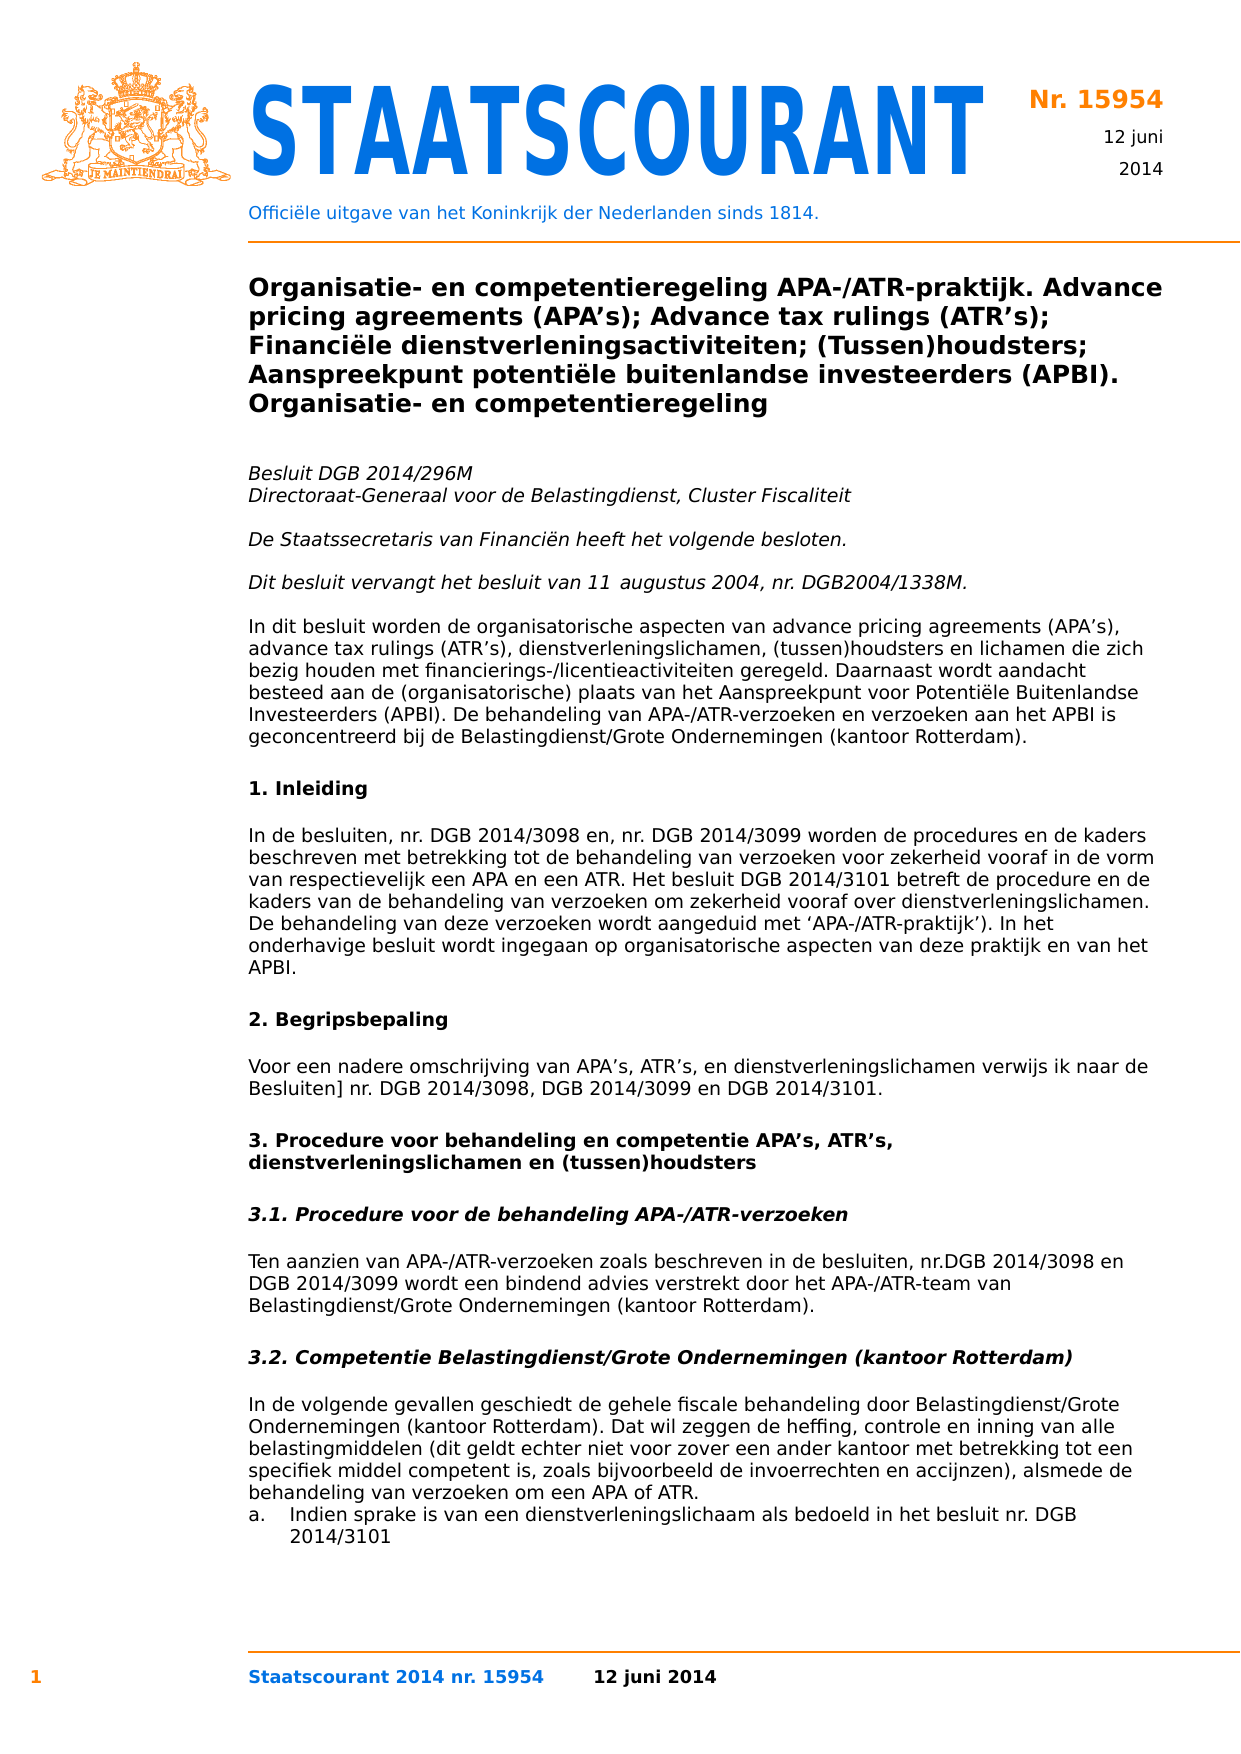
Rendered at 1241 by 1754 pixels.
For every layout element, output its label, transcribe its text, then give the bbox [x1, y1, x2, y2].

text In de volgende gevallen geschiedt de gehele fiscale behandeling door Belastingdienst/Grote Ondernemingen (kantoor Rotterdam). Dat wil zeggen de heffing, controle en inning van alle belastingmiddelen (dit geldt echter niet voor zover een ander kantoor met betrekking tot een specifiek middel competent is, zoals bijvoorbeeld de invoerrechten en accijnzen), alsmede de behandeling van verzoeken om een APA of ATR. [248, 1394, 1163, 1503]
text Ten aanzien van APA-/ATR-verzoeken zoals beschreven in de besluiten, nr.DGB 2014/3098 en DGB 2014/3099 wordt een bindend advies verstrekt door het APA-/ATR-team van Belastingdienst/Grote Ondernemingen (kantoor Rotterdam). [248, 1251, 1163, 1317]
table_header [25, 62, 248, 241]
text De Staatssecretaris van Financiën heeft het volgende besloten. [248, 528, 1163, 550]
text Directoraat-Generaal voor de Belastingdienst, Cluster Fiscaliteit [248, 484, 1163, 507]
text Voor een nadere omschrijving van APA’s, ATR’s, en dienstverleningslichamen verwijs ik naar de Besluiten] nr. DGB 2014/3098, DGB 2014/3099 en DGB 2014/3101. [248, 1056, 1163, 1100]
table_header STAATSCOURANT [248, 62, 998, 203]
subtitle 3.1. Procedure voor de behandeling APA-/ATR-verzoeken [248, 1204, 1163, 1226]
text Besluit DGB 2014/296M [248, 463, 1163, 484]
text In dit besluit worden de organisatorische aspecten van advance pricing agreements (APA’s), advance tax rulings (ATR’s), dienstverleningslichamen, (tussen)houdsters en lichamen die zich bezig houden met financierings-/licentieactiviteiten geregeld. Daarnaast wordt aandacht besteed aan de (organisatorische) plaats van het Aanspreekpunt voor Potentiële Buitenlandse Investeerders (APBI). De behandeling van APA-/ATR-verzoeken en verzoeken aan het APBI is geconcentreerd bij de Belastingdienst/Grote Ondernemingen (kantoor Rotterdam). [248, 616, 1163, 748]
text In de besluiten, nr. DGB 2014/3098 en, nr. DGB 2014/3099 worden de procedures en de kaders beschreven met betrekking tot de behandeling van verzoeken voor zekerheid vooraf in de vorm van respectievelijk een APA en een ATR. Het besluit DGB 2014/3101 betreft de procedure en de kaders van de behandeling van verzoeken om zekerheid vooraf over dienstverleningslichamen. De behandeling van deze verzoeken wordt aangeduid met ‘APA-/ATR-praktijk’). In het onderhavige besluit wordt ingegaan op organisatorische aspecten van deze praktijk en van het APBI. [248, 825, 1163, 979]
subtitle 1. Inleiding [248, 778, 1163, 800]
subtitle Organisatie- en competentieregeling APA-/ATR-praktijk. Advance pricing agreements (APA’s); Advance tax rulings (ATR’s); Financiële dienstverleningsactiviteiten; (Tussen)houdsters; Aanspreekpunt potentiële buitenlandse investeerders (APBI). Organisatie- en competentieregeling [248, 273, 1163, 419]
table_cell 2014 [998, 153, 1240, 203]
picture [41, 62, 231, 186]
text a. Indien sprake is van een dienstverleningslichaam als bedoeld in het besluit nr. DGB 2014/3101 [248, 1503, 1163, 1547]
subtitle 3.2. Competentie Belastingdienst/Grote Ondernemingen (kantoor Rotterdam) [248, 1347, 1163, 1369]
subtitle 2. Begripsbepaling [248, 1009, 1163, 1031]
table_header Nr. 15954 [998, 62, 1240, 121]
text Dit besluit vervangt het besluit van 11 augustus 2004, nr. DGB2004/1338M. [248, 572, 1163, 594]
table_cell 12 juni [998, 121, 1240, 153]
table_cell Officiële uitgave van het Koninkrijk der Nederlanden sinds 1814. [248, 203, 1240, 241]
subtitle 3. Procedure voor behandeling en competentie APA’s, ATR’s, dienstverleningslichamen en (tussen)houdsters [248, 1130, 1163, 1174]
